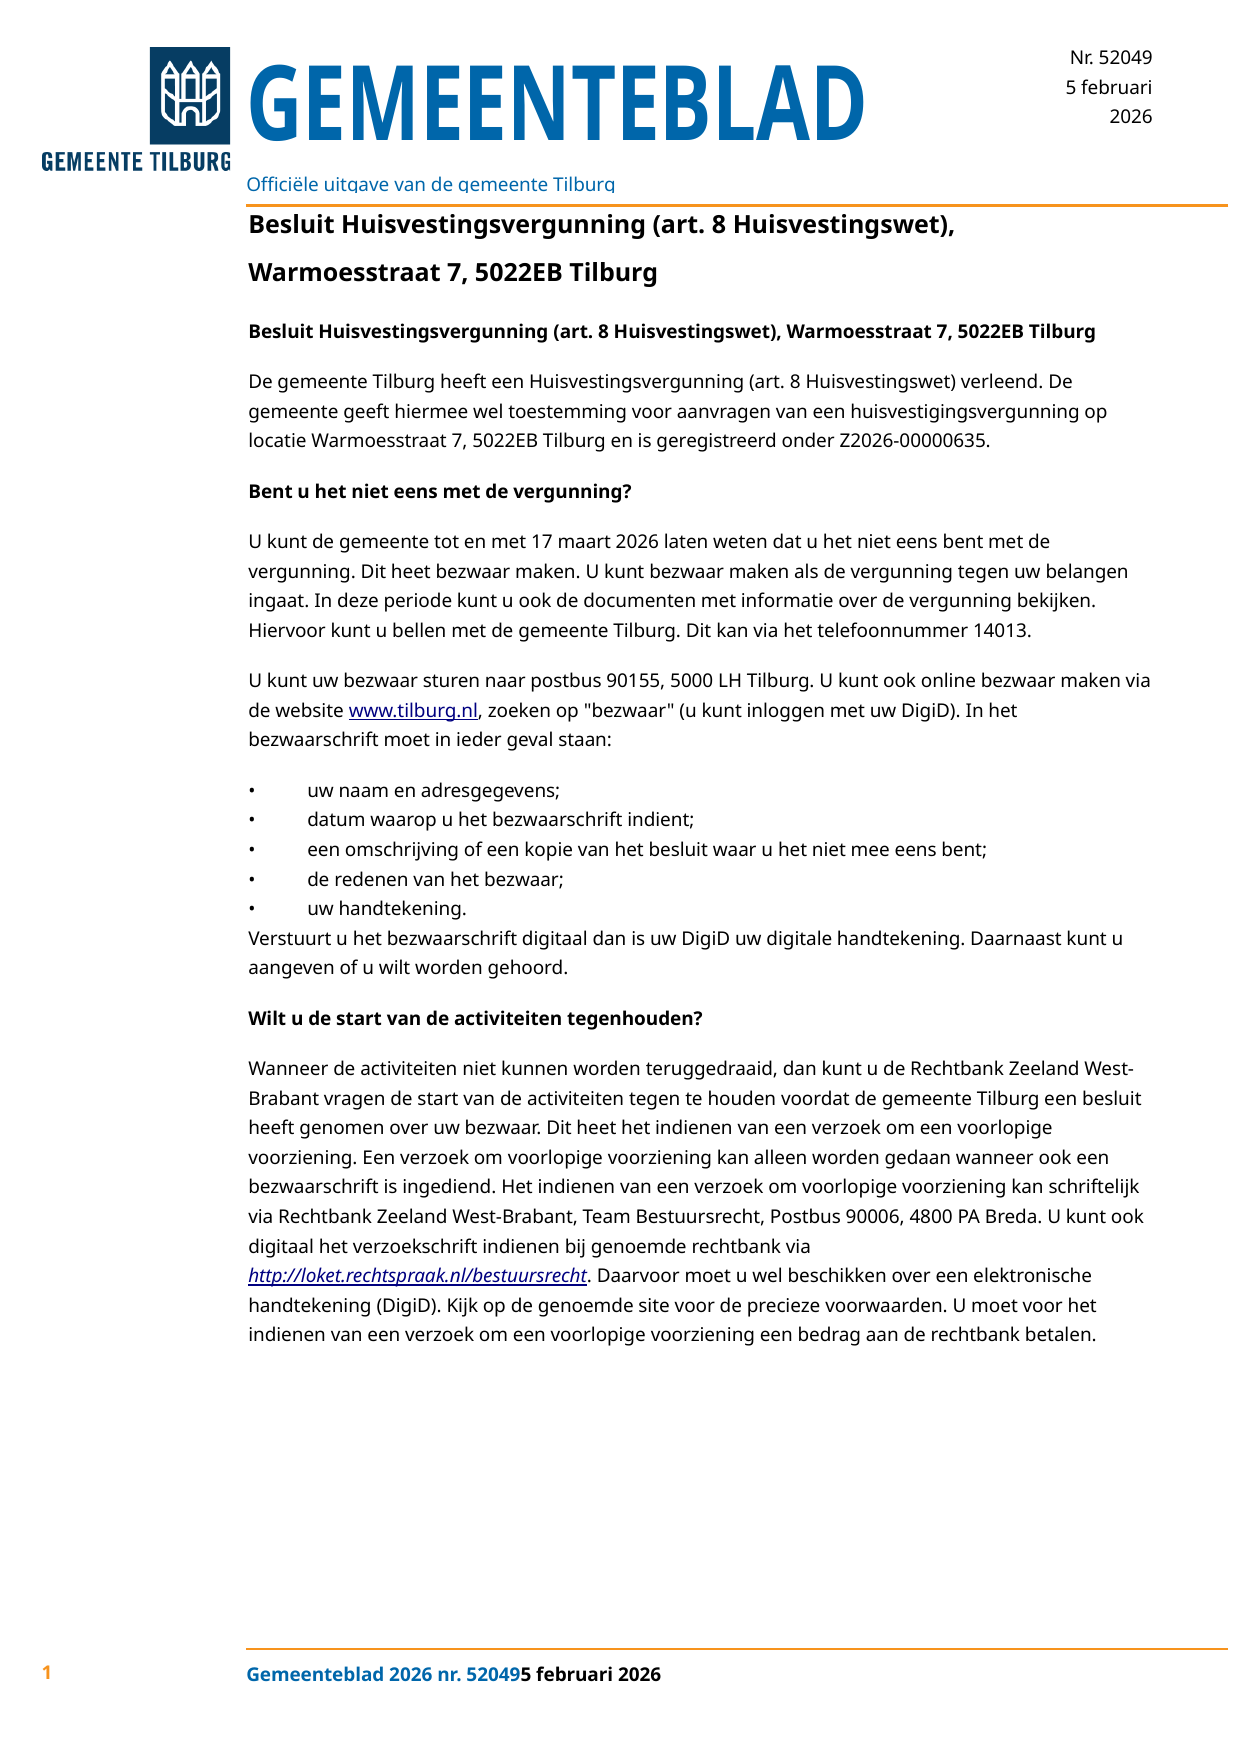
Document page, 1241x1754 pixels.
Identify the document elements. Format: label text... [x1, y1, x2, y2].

picture [41, 47, 231, 172]
text Besluit Huisvestingsvergunning (art. 8 Huisvestingswet), Warmoesstraat 7, 5022EB Tilburg [248, 207, 1152, 288]
text Verstuurt u het bezwaarschrift digitaal dan is uw DigiD uw digitale handtekening. Daarnaast kunt u aangeven of u wilt worden gehoord. [248, 925, 1152, 980]
list een omschrijving of een kopie van het besluit waar u het niet mee eens bent; [248, 836, 1152, 862]
text Wilt u de start van de activiteiten tegenhouden? [248, 1005, 1152, 1031]
text Bent u het niet eens met de vergunning? [248, 478, 1152, 504]
text Wanneer de activiteiten niet kunnen worden teruggedraaid, dan kunt u de Rechtbank Zeeland West-Brabant vragen de start van de activiteiten tegen te houden voordat de gemeente Tilburg een besluit heeft genomen over uw bezwaar. Dit heet het indienen van een verzoek om een voorlopige voorziening. Een verzoek om voorlopige voorziening kan alleen worden gedaan wanneer ook een bezwaarschrift is ingediend. Het indienen van een verzoek om voorlopige voorziening kan schriftelijk via Rechtbank Zeeland West-Brabant, Team Bestuursrecht, Postbus 90006, 4800 PA Breda. U kunt ook digitaal het verzoekschrift indienen bij genoemde rechtbank via http://loket.rechtspraak.nl/bestuursrecht. Daarvoor moet u wel beschikken over een elektronische handtekening (DigiD). Kijk op de genoemde site voor de precieze voorwaarden. U moet voor het indienen van een verzoek om een voorlopige voorziening een bedrag aan de rechtbank betalen. [248, 1055, 1152, 1347]
list de redenen van het bezwaar; [248, 866, 1152, 892]
list uw handtekening. [248, 895, 1152, 921]
text Besluit Huisvestingsvergunning (art. 8 Huisvestingswet), Warmoesstraat 7, 5022EB Tilburg [248, 318, 1152, 344]
text U kunt de gemeente tot en met 17 maart 2026 laten weten dat u het niet eens bent met de vergunning. Dit heet bezwaar maken. U kunt bezwaar maken als de vergunning tegen uw belangen ingaat. In deze periode kunt u ook de documenten met informatie over de vergunning bekijken. Hiervoor kunt u bellen met de gemeente Tilburg. Dit kan via het telefoonnummer 14013. [248, 528, 1152, 643]
list datum waarop u het bezwaarschrift indient; [248, 807, 1152, 832]
list uw naam en adresgegevens; [248, 777, 1152, 803]
text De gemeente Tilburg heeft een Huisvestingsvergunning (art. 8 Huisvestingswet) verleend. De gemeente geeft hiermee wel toestemming voor aanvragen van een huisvestigingsvergunning op locatie Warmoesstraat 7, 5022EB Tilburg en is geregistreerd onder Z2026-00000635. [248, 368, 1152, 453]
text U kunt uw bezwaar sturen naar postbus 90155, 5000 LH Tilburg. U kunt ook online bezwaar maken via de website www.tilburg.nl, zoeken op "bezwaar" (u kunt inloggen met uw DigiD). In het bezwaarschrift moet in ieder geval staan: [248, 667, 1152, 752]
